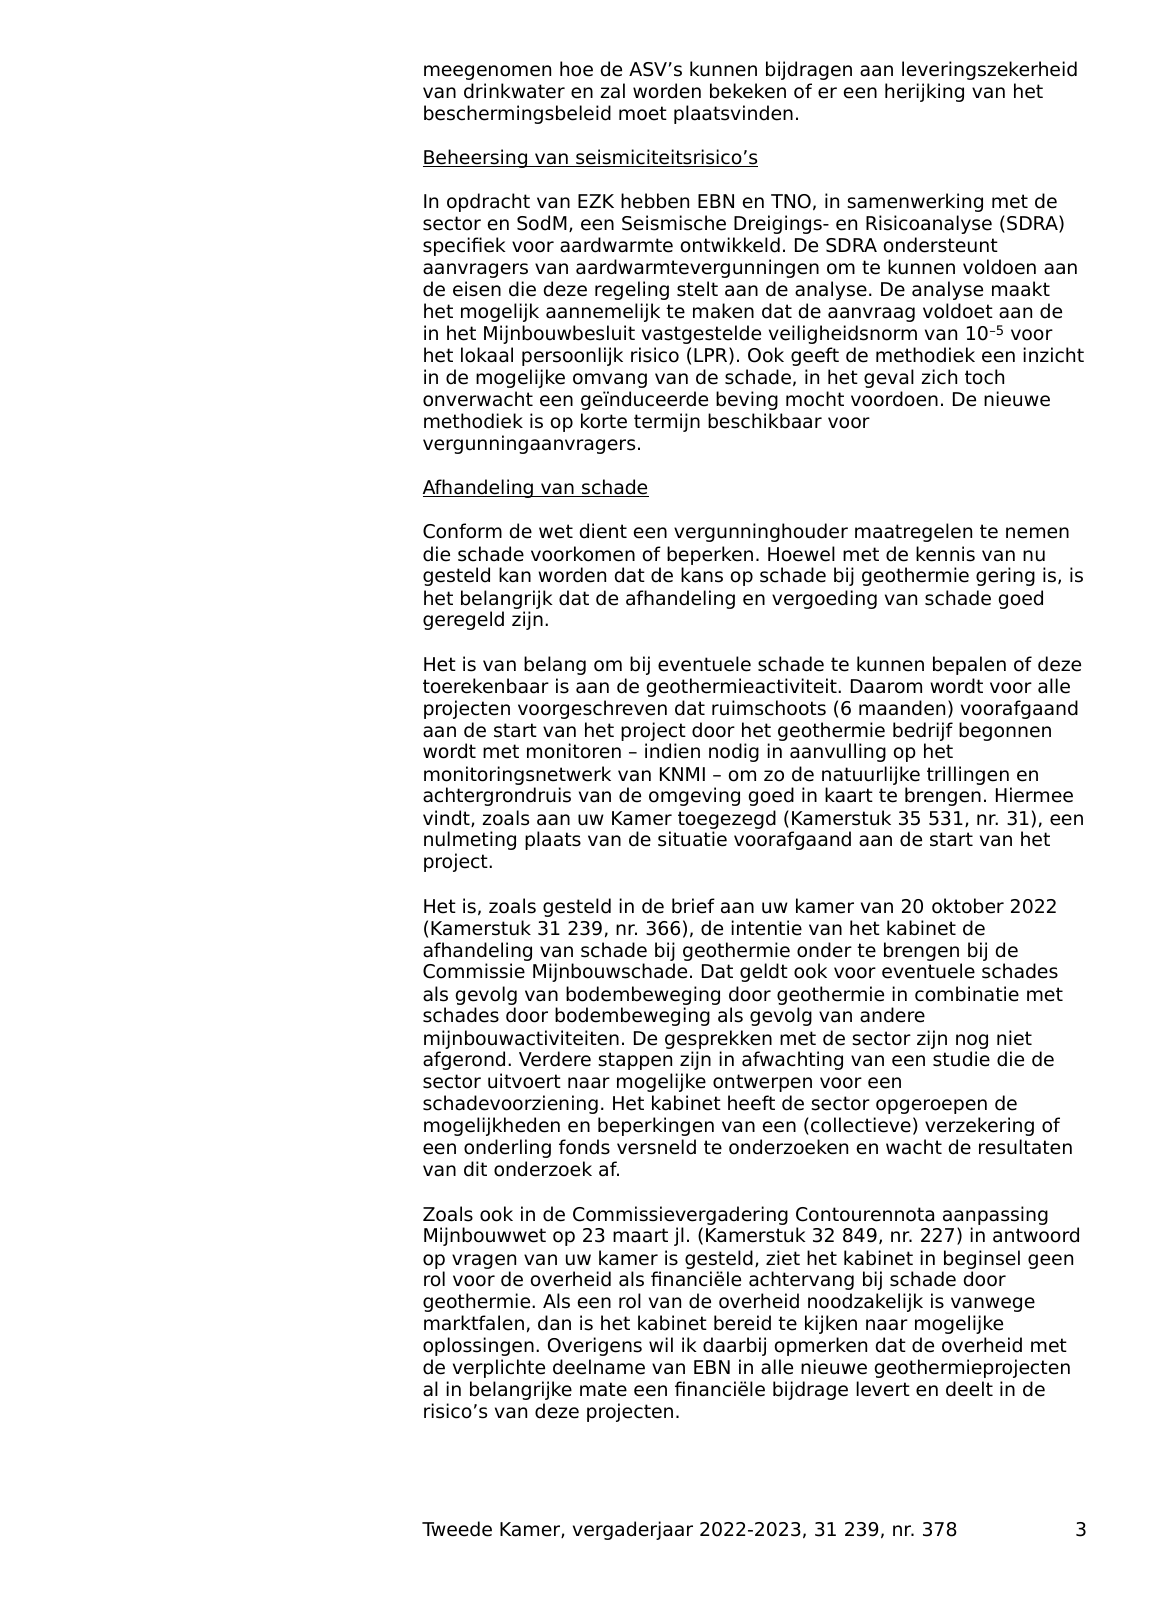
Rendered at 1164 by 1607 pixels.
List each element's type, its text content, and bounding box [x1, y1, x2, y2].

text Het is, zoals gesteld in de brief aan uw kamer van 20 oktober 2022 (Kamerstuk 31 239, nr. 366), de intentie van het kabinet de afhandeling van schade bij geothermie onder te brengen bij de Commissie Mijnbouwschade. Dat geldt ook voor eventuele schades als gevolg van bodembeweging door geothermie in combinatie met schades door bodembeweging als gevolg van andere mijnbouwactiviteiten. De gesprekken met de sector zijn nog niet afgerond. Verdere stappen zijn in afwachting van een studie die de sector uitvoert naar mogelijke ontwerpen voor een schadevoorziening. Het kabinet heeft de sector opgeroepen de mogelijkheden en beperkingen van een (collectieve) verzekering of een onderling fonds versneld te onderzoeken en wacht de resultaten van dit onderzoek af. [422, 896, 1087, 1181]
text Conform de wet dient een vergunninghouder maatregelen te nemen die schade voorkomen of beperken. Hoewel met de kennis van nu gesteld kan worden dat de kans op schade bij geothermie gering is, is het belangrijk dat de afhandeling en vergoeding van schade goed geregeld zijn. [422, 521, 1087, 631]
text meegenomen hoe de ASV’s kunnen bijdragen aan leveringszekerheid van drinkwater en zal worden bekeken of er een herijking van het beschermingsbeleid moet plaatsvinden. [422, 59, 1087, 125]
text Het is van belang om bij eventuele schade te kunnen bepalen of deze toerekenbaar is aan de geothermieactiviteit. Daarom wordt voor alle projecten voorgeschreven dat ruimschoots (6 maanden) voorafgaand aan de start van het project door het geothermie bedrijf begonnen wordt met monitoren – indien nodig in aanvulling op het monitoringsnetwerk van KNMI – om zo de natuurlijke trillingen en achtergrondruis van de omgeving goed in kaart te brengen. Hiermee vindt, zoals aan uw Kamer toegezegd (Kamerstuk 35 531, nr. 31), een nulmeting plaats van de situatie voorafgaand aan de start van het project. [422, 653, 1087, 873]
text In opdracht van EZK hebben EBN en TNO, in samenwerking met de sector en SodM, een Seismische Dreigings- en Risicoanalyse (SDRA) specifiek voor aardwarmte ontwikkeld. De SDRA ondersteunt aanvragers van aardwarmtevergunningen om te kunnen voldoen aan de eisen die deze regeling stelt aan de analyse. De analyse maakt het mogelijk aannemelijk te maken dat de aanvraag voldoet aan de in het Mijnbouwbesluit vastgestelde veiligheidsnorm van 10–5 voor het lokaal persoonlijk risico (LPR). Ook geeft de methodiek een inzicht in de mogelijke omvang van de schade, in het geval zich toch onverwacht een geïnduceerde beving mocht voordoen. De nieuwe methodiek is op korte termijn beschikbaar voor vergunningaanvragers. [422, 191, 1087, 455]
text Zoals ook in de Commissievergadering Contourennota aanpassing Mijnbouwwet op 23 maart jl. (Kamerstuk 32 849, nr. 227) in antwoord op vragen van uw kamer is gesteld, ziet het kabinet in beginsel geen rol voor de overheid als financiële achtervang bij schade door geothermie. Als een rol van de overheid noodzakelijk is vanwege marktfalen, dan is het kabinet bereid te kijken naar mogelijke oplossingen. Overigens wil ik daarbij opmerken dat de overheid met de verplichte deelname van EBN in alle nieuwe geothermieprojecten al in belangrijke mate een financiële bijdrage levert en deelt in de risico’s van deze projecten. [422, 1203, 1087, 1423]
subtitle Afhandeling van schade [422, 477, 1087, 499]
subtitle Beheersing van seismiciteitsrisico’s [422, 147, 1087, 169]
